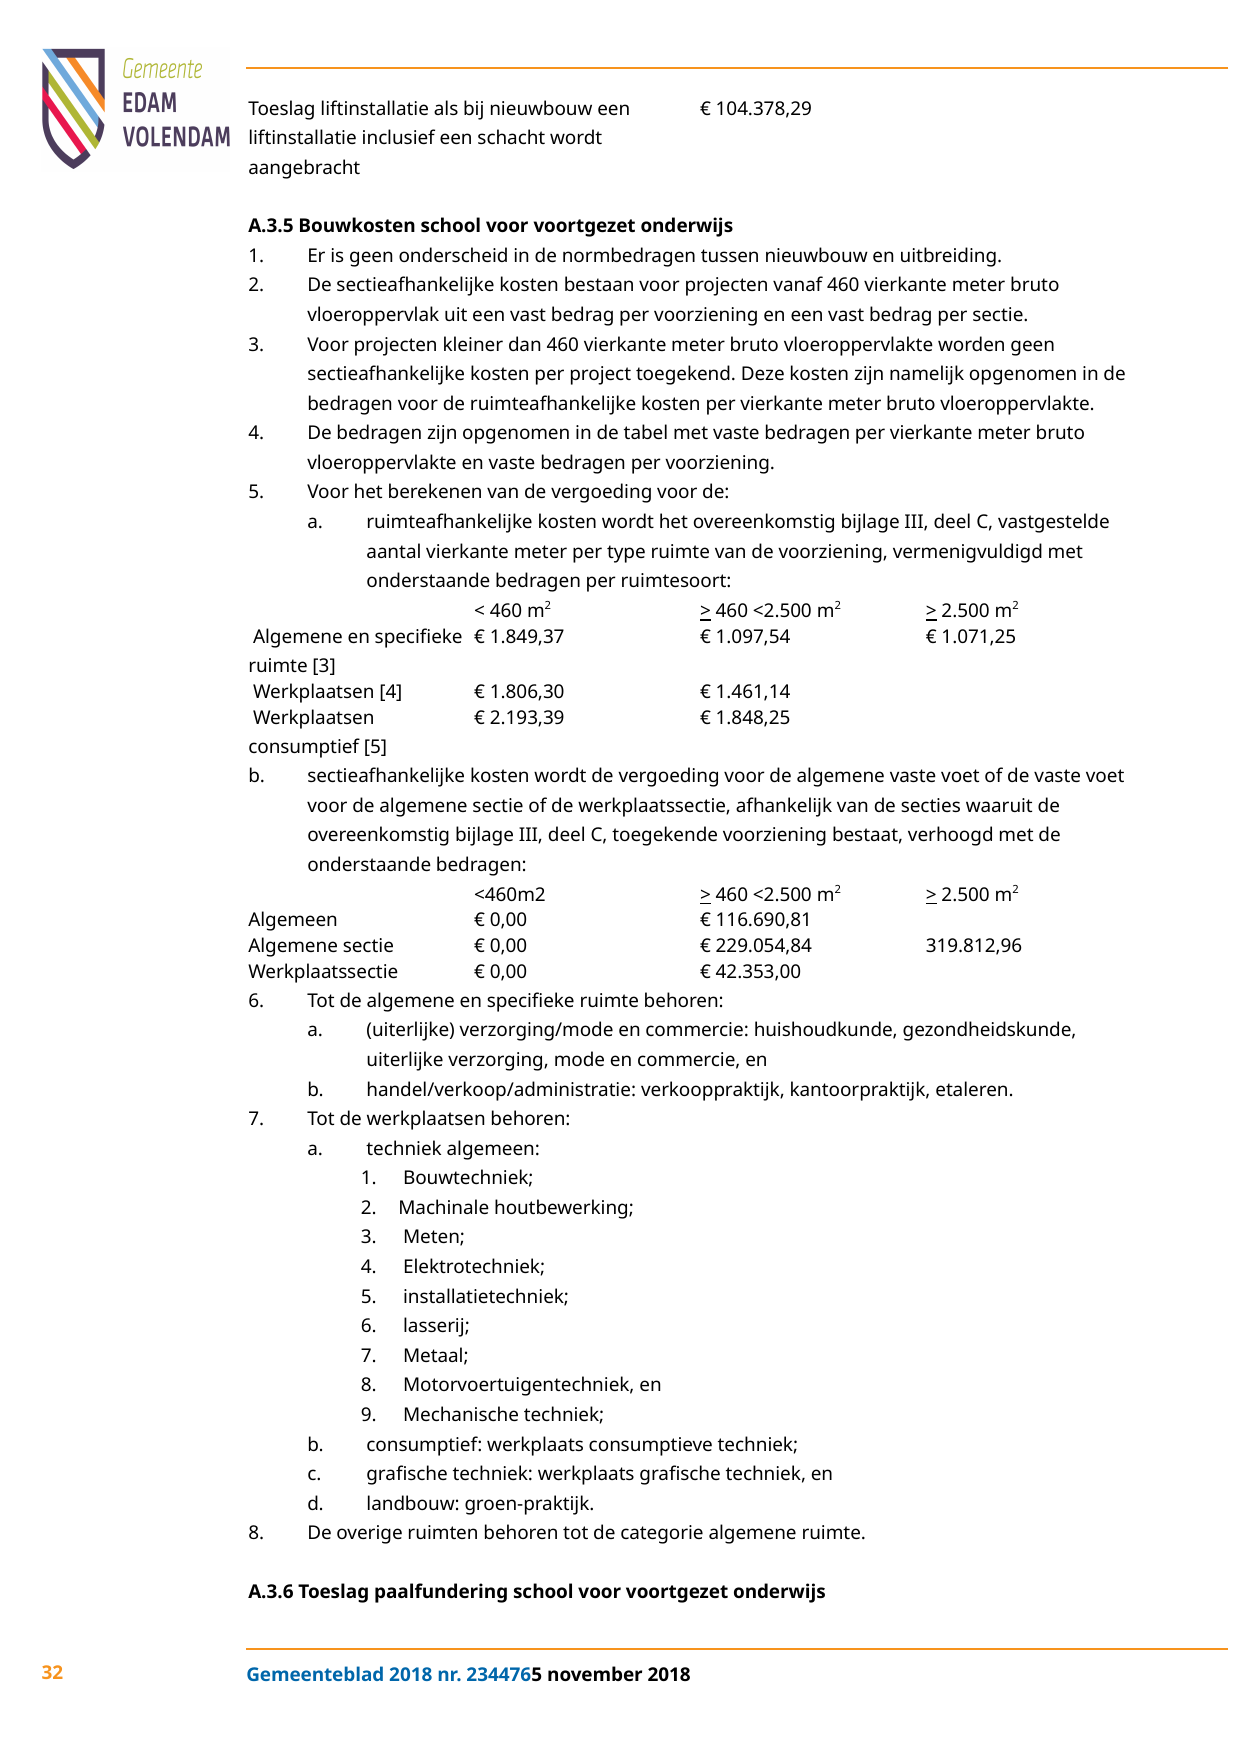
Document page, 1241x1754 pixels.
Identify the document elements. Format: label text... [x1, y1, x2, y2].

text A.3.5 Bouwkosten school voor voortgezet onderwijs [248, 212, 1152, 238]
table_cell Algemeen [248, 907, 474, 932]
list Motorvoertuigentechniek, en [361, 1372, 1152, 1397]
list Bouwtechniek; [361, 1164, 1152, 1190]
table_cell € 2.193,39 [474, 704, 700, 759]
table_cell Algemene sectie [248, 933, 474, 958]
list (uiterlijke) verzorging/mode en commercie: huishoudkunde, gezondheidskunde, uiterlijke verzorging, mode en commercie, en [307, 1017, 1152, 1072]
table_header > 2.500 m2 [926, 597, 1152, 623]
table_cell € 1.461,14 [700, 678, 926, 704]
list De overige ruimten behoren tot de categorie algemene ruimte. [248, 1519, 1152, 1545]
list consumptief: werkplaats consumptieve techniek; [307, 1431, 1152, 1457]
list ruimteafhankelijke kosten wordt het overeenkomstig bijlage III, deel C, vastgestelde aantal vierkante meter per type ruimte van de voorziening, vermenigvuldigd met onderstaande bedragen per ruimtesoort: [307, 508, 1152, 593]
list techniek algemeen: [307, 1135, 1152, 1161]
table_cell Algemene en specifieke ruimte [3] [248, 623, 474, 678]
table_cell € 0,00 [474, 958, 700, 984]
list Er is geen onderscheid in de normbedragen tussen nieuwbouw en uitbreiding. [248, 242, 1152, 268]
list De sectieafhankelijke kosten bestaan voor projecten vanaf 460 vierkante meter bruto vloeroppervlak uit een vast bedrag per voorziening en een vast bedrag per sectie. [248, 272, 1152, 327]
list Voor projecten kleiner dan 460 vierkante meter bruto vloeroppervlakte worden geen sectieafhankelijke kosten per project toegekend. Deze kosten zijn namelijk opgenomen in de bedragen voor de ruimteafhankelijke kosten per vierkante meter bruto vloeroppervlakte. [248, 331, 1152, 416]
table_cell Werkplaatsen consumptief [5] [248, 704, 474, 759]
table_cell € 116.690,81 [700, 907, 926, 932]
table_cell € 42.353,00 [700, 958, 926, 984]
table_header [248, 597, 474, 623]
table_cell € 104.378,29 [700, 95, 1152, 180]
list Machinale houtbewerking; [361, 1194, 1152, 1220]
list installatietechniek; [361, 1283, 1152, 1309]
table_cell € 1.097,54 [700, 623, 926, 678]
list Elektrotechniek; [361, 1253, 1152, 1279]
table_cell € 1.806,30 [474, 678, 700, 704]
list Tot de algemene en specifieke ruimte behoren: [248, 987, 1152, 1013]
list sectieafhankelijke kosten wordt de vergoeding voor de algemene vaste voet of de vaste voet voor de algemene sectie of de werkplaatssectie, afhankelijk van de secties waaruit de overeenkomstig bijlage III, deel C, toegekende voorziening bestaat, verhoogd met de onderstaande bedragen: [248, 762, 1152, 877]
table_cell € 229.054,84 [700, 933, 926, 958]
list De bedragen zijn opgenomen in de tabel met vaste bedragen per vierkante meter bruto vloeroppervlakte en vaste bedragen per voorziening. [248, 419, 1152, 475]
table_header < 460 m2 [474, 597, 700, 623]
list Metaal; [361, 1342, 1152, 1368]
list Voor het berekenen van de vergoeding voor de: [248, 479, 1152, 504]
table_cell € 1.848,25 [700, 704, 926, 759]
table_cell 319.812,96 [926, 933, 1152, 958]
table_header > 2.500 m2 [926, 881, 1152, 907]
table_cell € 0,00 [474, 933, 700, 958]
table_header > 460 <2.500 m2 [700, 597, 926, 623]
list grafische techniek: werkplaats grafische techniek, en [307, 1460, 1152, 1486]
table_header <460m2 [474, 881, 700, 907]
table_cell € 1.071,25 [926, 623, 1152, 678]
list Tot de werkplaatsen behoren: [248, 1105, 1152, 1131]
table_cell € 0,00 [474, 907, 700, 932]
picture [41, 47, 231, 172]
table_header [248, 881, 474, 907]
table_cell € 1.849,37 [474, 623, 700, 678]
table_cell Toeslag liftinstallatie als bij nieuwbouw een liftinstallatie inclusief een schacht wordt aangebracht [248, 95, 700, 180]
list Mechanische techniek; [361, 1401, 1152, 1427]
list landbouw: groen-praktijk. [307, 1490, 1152, 1516]
list Meten; [361, 1224, 1152, 1249]
list lasserij; [361, 1312, 1152, 1338]
table_cell Werkplaatsen [4] [248, 678, 474, 704]
text A.3.6 Toeslag paalfundering school voor voortgezet onderwijs [248, 1579, 1152, 1604]
list handel/verkoop/administratie: verkooppraktijk, kantoorpraktijk, etaleren. [307, 1076, 1152, 1102]
table_header > 460 <2.500 m2 [700, 881, 926, 907]
table_cell Werkplaatssectie [248, 958, 474, 984]
